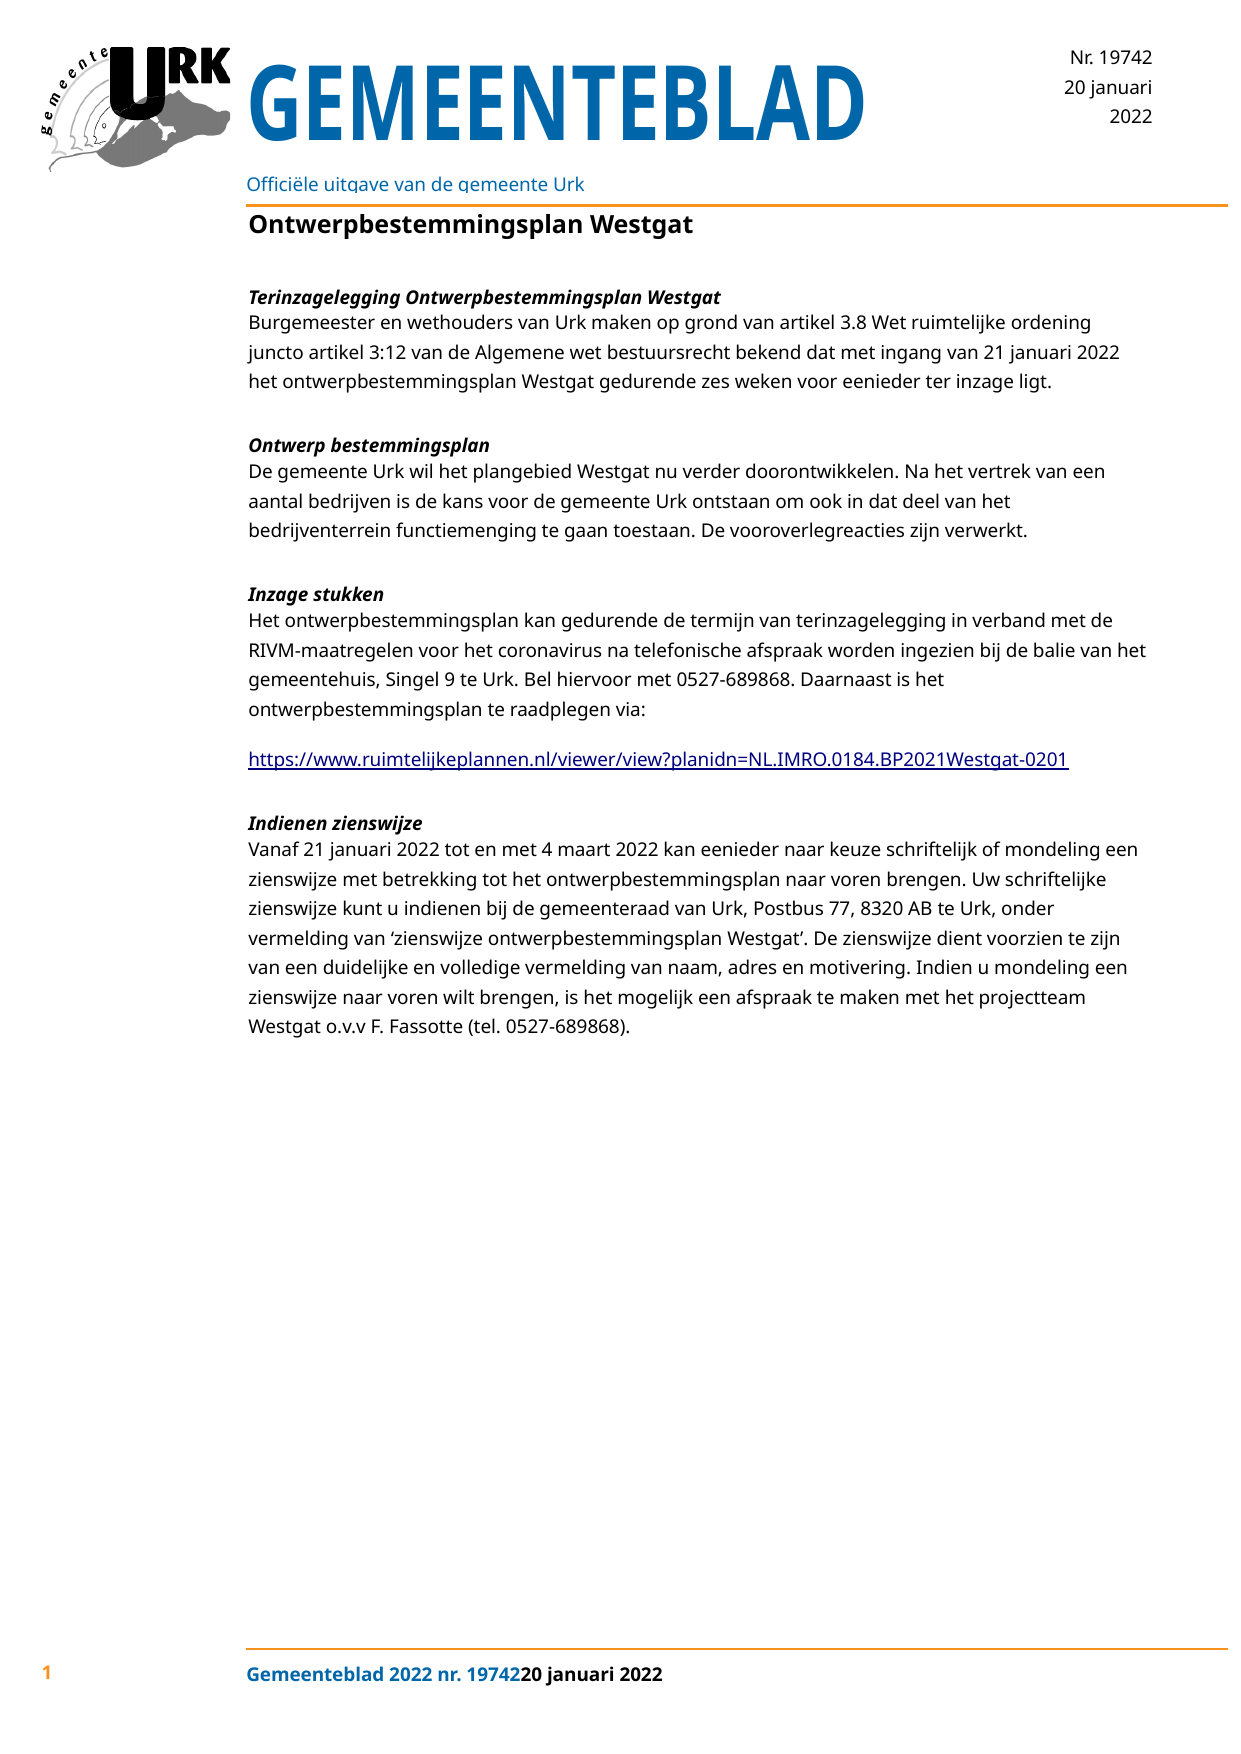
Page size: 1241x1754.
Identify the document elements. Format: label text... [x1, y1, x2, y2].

picture [41, 47, 231, 172]
text Het ontwerpbestemmingsplan kan gedurende de termijn van terinzagelegging in verband met de RIVM-maatregelen voor het coronavirus na telefonische afspraak worden ingezien bij de balie van het gemeentehuis, Singel 9 te Urk. Bel hiervoor met 0527-689868. Daarnaast is het ontwerpbestemmingsplan te raadplegen via: [248, 607, 1152, 722]
text Ontwerpbestemmingsplan Westgat [248, 207, 1152, 241]
text Indienen zienswijze [248, 810, 1152, 836]
text De gemeente Urk wil het plangebied Westgat nu verder doorontwikkelen. Na het vertrek van een aantal bedrijven is de kans voor de gemeente Urk ontstaan om ook in dat deel van het bedrijventerrein functiemenging te gaan toestaan. De vooroverlegreacties zijn verwerkt. [248, 458, 1152, 543]
text Ontwerp bestemmingsplan [248, 433, 1152, 458]
text https://www.ruimtelijkeplannen.nl/viewer/view?planidn=NL.IMRO.0184.BP2021Westgat-0201 [248, 746, 1152, 772]
text Terinzagelegging Ontwerpbestemmingsplan Westgat [248, 284, 1152, 309]
text Vanaf 21 januari 2022 tot en met 4 maart 2022 kan eenieder naar keuze schriftelijk of mondeling een zienswijze met betrekking tot het ontwerpbestemmingsplan naar voren brengen. Uw schriftelijke zienswijze kunt u indienen bij de gemeenteraad van Urk, Postbus 77, 8320 AB te Urk, onder vermelding van ‘zienswijze ontwerpbestemmingsplan Westgat’. De zienswijze dient voorzien te zijn van een duidelijke en volledige vermelding van naam, adres en motivering. Indien u mondeling een zienswijze naar voren wilt brengen, is het mogelijk een afspraak te maken met het projectteam Westgat o.v.v F. Fassotte (tel. 0527-689868). [248, 836, 1152, 1039]
text Inzage stukken [248, 582, 1152, 607]
text Burgemeester en wethouders van Urk maken op grond van artikel 3.8 Wet ruimtelijke ordening juncto artikel 3:12 van de Algemene wet bestuursrecht bekend dat met ingang van 21 januari 2022 het ontwerpbestemmingsplan Westgat gedurende zes weken voor eenieder ter inzage ligt. [248, 309, 1152, 394]
